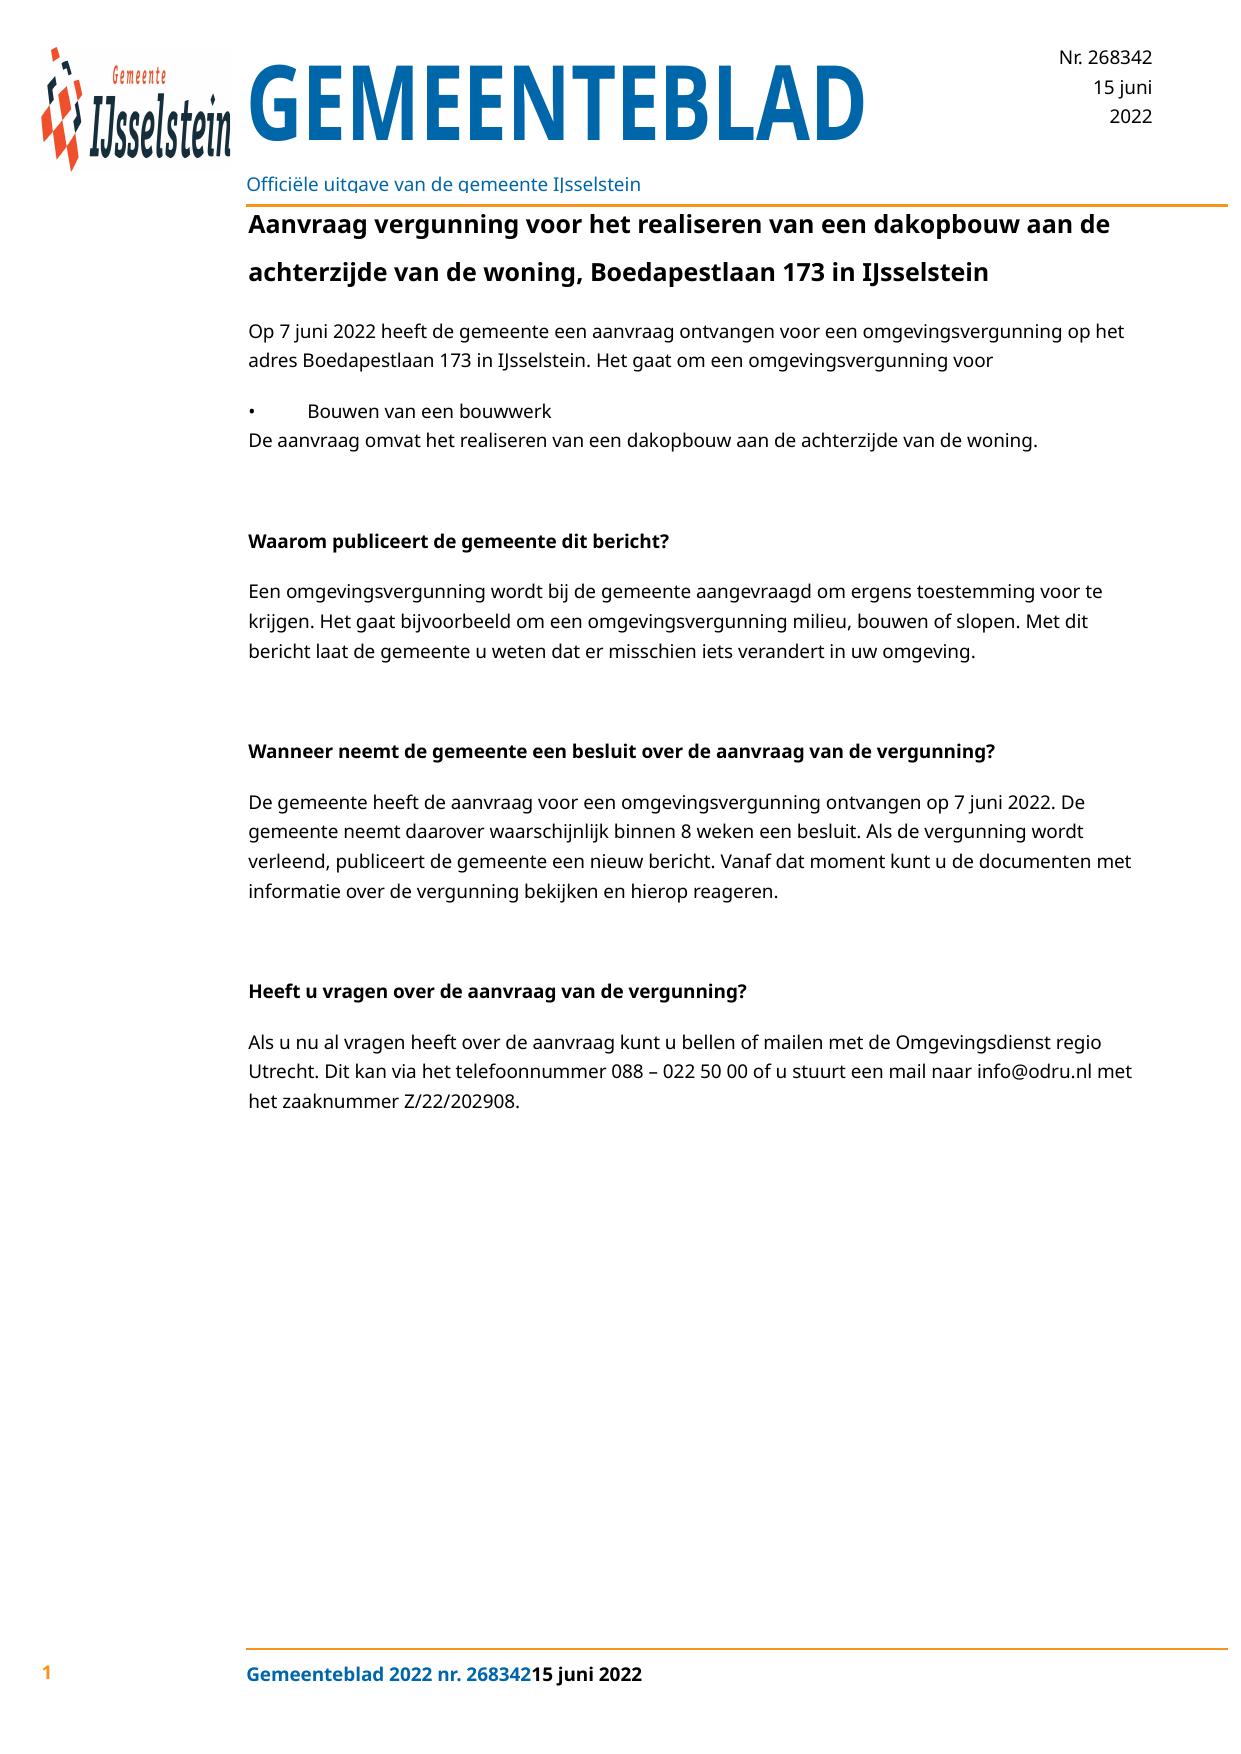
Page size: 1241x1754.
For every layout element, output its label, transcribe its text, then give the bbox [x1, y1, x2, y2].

text De aanvraag omvat het realiseren van een dakopbouw aan de achterzijde van de woning. [248, 427, 1152, 453]
text Heeft u vragen over de aanvraag van de vergunning? [248, 979, 1152, 1004]
text Wanneer neemt de gemeente een besluit over de aanvraag van de vergunning? [248, 739, 1152, 764]
text Waarom publiceert de gemeente dit bericht? [248, 528, 1152, 554]
text Een omgevingsvergunning wordt bij de gemeente aangevraagd om ergens toestemming voor te krijgen. Het gaat bijvoorbeeld om een omgevingsvergunning milieu, bouwen of slopen. Met dit bericht laat de gemeente u weten dat er misschien iets verandert in uw omgeving. [248, 579, 1152, 664]
text Als u nu al vragen heeft over de aanvraag kunt u bellen of mailen met de Omgevingsdienst regio Utrecht. Dit kan via het telefoonnummer 088 – 022 50 00 of u stuurt een mail naar info@odru.nl met het zaaknummer Z/22/202908. [248, 1029, 1152, 1114]
text Aanvraag vergunning voor het realiseren van een dakopbouw aan de achterzijde van de woning, Boedapestlaan 173 in IJsselstein [248, 207, 1152, 288]
list Bouwen van een bouwwerk [248, 398, 1152, 424]
text De gemeente heeft de aanvraag voor een omgevingsvergunning ontvangen op 7 juni 2022. De gemeente neemt daarover waarschijnlijk binnen 8 weken een besluit. Als de vergunning wordt verleend, publiceert de gemeente een nieuw bericht. Vanaf dat moment kunt u de documenten met informatie over de vergunning bekijken en hierop reageren. [248, 789, 1152, 904]
text Op 7 juni 2022 heeft de gemeente een aanvraag ontvangen voor een omgevingsvergunning op het adres Boedapestlaan 173 in IJsselstein. Het gaat om een omgevingsvergunning voor [248, 318, 1152, 373]
picture [41, 47, 231, 172]
